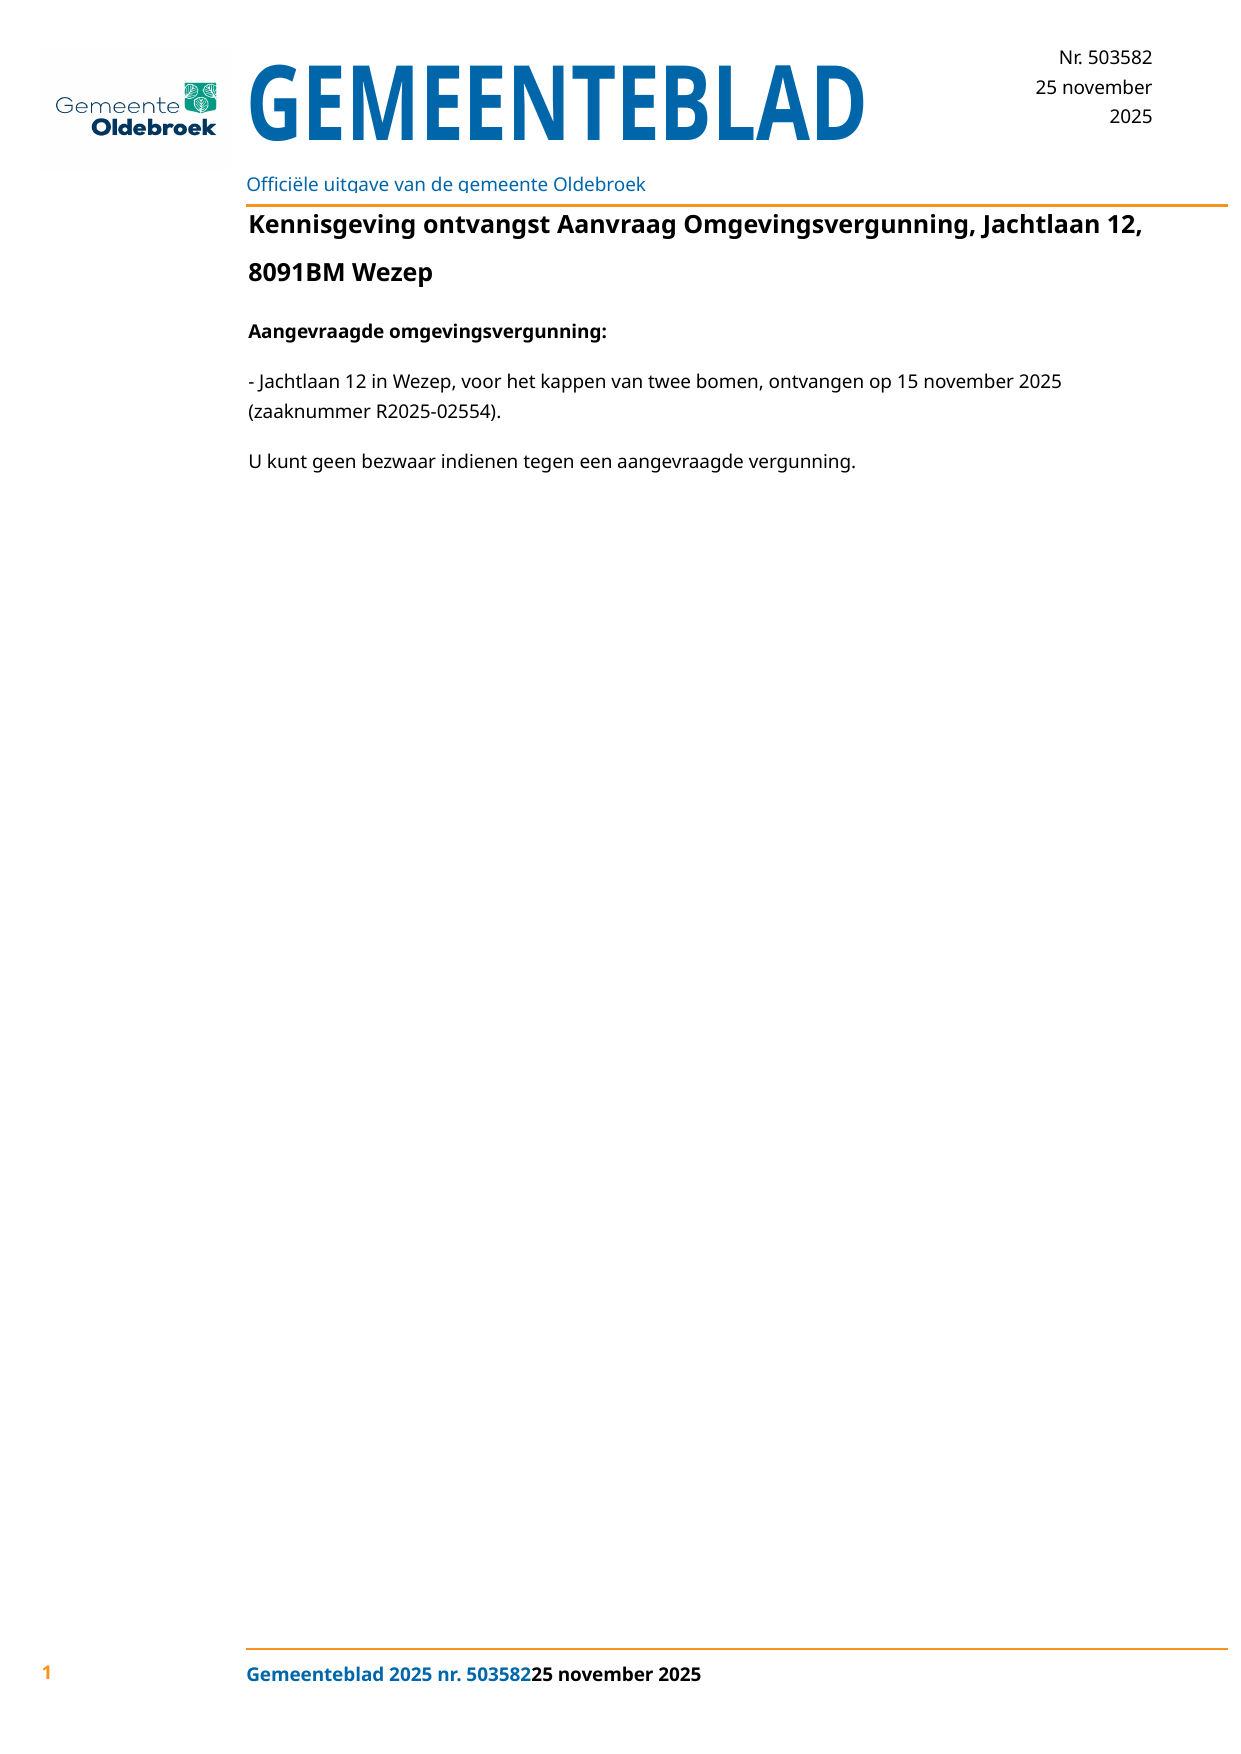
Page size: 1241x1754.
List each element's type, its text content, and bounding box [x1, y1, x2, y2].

text Kennisgeving ontvangst Aanvraag Omgevingsvergunning, Jachtlaan 12, 8091BM Wezep [248, 207, 1152, 288]
text U kunt geen bezwaar indienen tegen een aangevraagde vergunning. [248, 448, 1152, 474]
picture [41, 47, 231, 172]
text - Jachtlaan 12 in Wezep, voor het kappen van twee bomen, ontvangen op 15 november 2025 (zaaknummer R2025-02554). [248, 368, 1152, 424]
text Aangevraagde omgevingsvergunning: [248, 318, 1152, 344]
